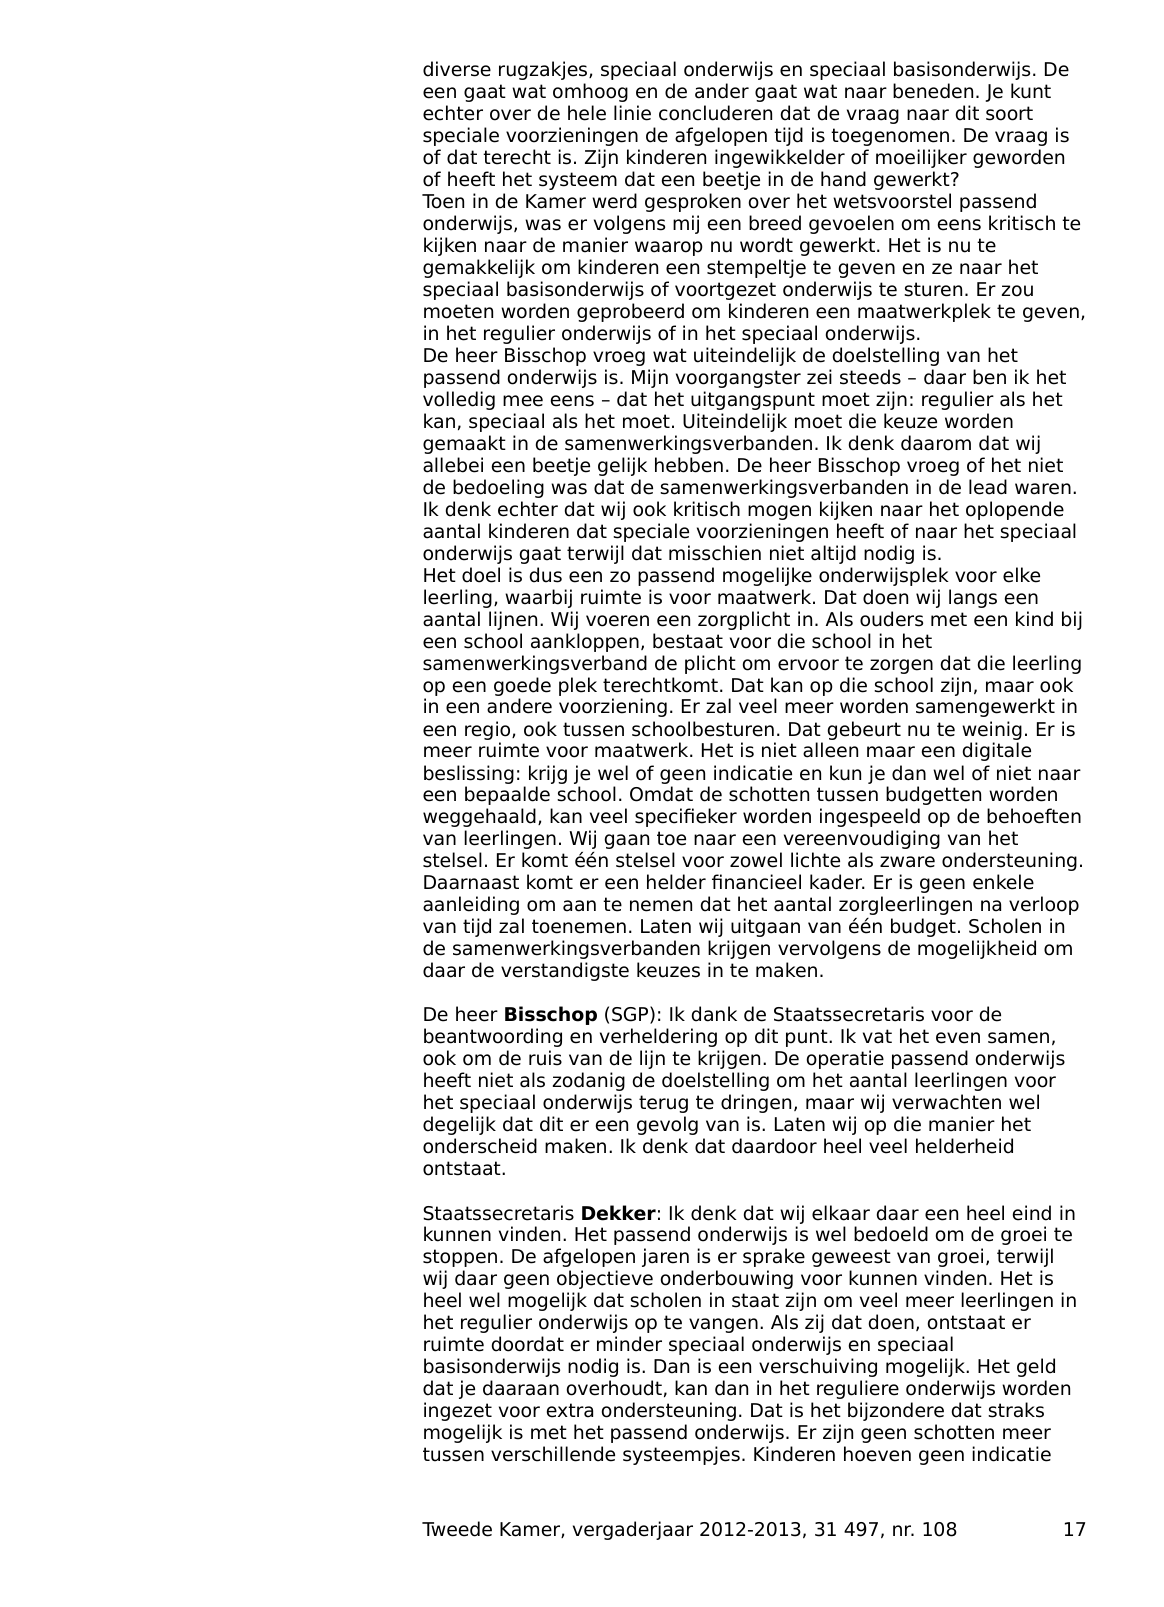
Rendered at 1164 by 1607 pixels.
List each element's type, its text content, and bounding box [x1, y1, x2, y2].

text De heer Bisschop (SGP): Ik dank de Staatssecretaris voor de beantwoording en verheldering op dit punt. Ik vat het even samen, ook om de ruis van de lijn te krijgen. De operatie passend onderwijs heeft niet als zodanig de doelstelling om het aantal leerlingen voor het speciaal onderwijs terug te dringen, maar wij verwachten wel degelijk dat dit er een gevolg van is. Laten wij op die manier het onderscheid maken. Ik denk dat daardoor heel veel helderheid ontstaat. [422, 1004, 1087, 1180]
text Staatssecretaris Dekker: Ik denk dat wij elkaar daar een heel eind in kunnen vinden. Het passend onderwijs is wel bedoeld om de groei te stoppen. De afgelopen jaren is er sprake geweest van groei, terwijl wij daar geen objectieve onderbouwing voor kunnen vinden. Het is heel wel mogelijk dat scholen in staat zijn om veel meer leerlingen in het regulier onderwijs op te vangen. Als zij dat doen, ontstaat er ruimte doordat er minder speciaal onderwijs en speciaal basisonderwijs nodig is. Dan is een verschuiving mogelijk. Het geld dat je daaraan overhoudt, kan dan in het reguliere onderwijs worden ingezet voor extra ondersteuning. Dat is het bijzondere dat straks mogelijk is met het passend onderwijs. Er zijn geen schotten meer tussen verschillende systeempjes. Kinderen hoeven geen indicatie [422, 1202, 1087, 1466]
text Het doel is dus een zo passend mogelijke onderwijsplek voor elke leerling, waarbij ruimte is voor maatwerk. Dat doen wij langs een aantal lijnen. Wij voeren een zorgplicht in. Als ouders met een kind bij een school aankloppen, bestaat voor die school in het samenwerkingsverband de plicht om ervoor te zorgen dat die leerling op een goede plek terechtkomt. Dat kan op die school zijn, maar ook in een andere voorziening. Er zal veel meer worden samengewerkt in een regio, ook tussen schoolbesturen. Dat gebeurt nu te weinig. Er is meer ruimte voor maatwerk. Het is niet alleen maar een digitale beslissing: krijg je wel of geen indicatie en kun je dan wel of niet naar een bepaalde school. Omdat de schotten tussen budgetten worden weggehaald, kan veel specifieker worden ingespeeld op de behoeften van leerlingen. Wij gaan toe naar een vereenvoudiging van het stelsel. Er komt één stelsel voor zowel lichte als zware ondersteuning. Daarnaast komt er een helder financieel kader. Er is geen enkele aanleiding om aan te nemen dat het aantal zorgleerlingen na verloop van tijd zal toenemen. Laten wij uitgaan van één budget. Scholen in de samenwerkingsverbanden krijgen vervolgens de mogelijkheid om daar de verstandigste keuzes in te maken. [422, 564, 1087, 982]
text De heer Bisschop vroeg wat uiteindelijk de doelstelling van het passend onderwijs is. Mijn voorgangster zei steeds – daar ben ik het volledig mee eens – dat het uitgangspunt moet zijn: regulier als het kan, speciaal als het moet. Uiteindelijk moet die keuze worden gemaakt in de samenwerkingsverbanden. Ik denk daarom dat wij allebei een beetje gelijk hebben. De heer Bisschop vroeg of het niet de bedoeling was dat de samenwerkingsverbanden in de lead waren. Ik denk echter dat wij ook kritisch mogen kijken naar het oplopende aantal kinderen dat speciale voorzieningen heeft of naar het speciaal onderwijs gaat terwijl dat misschien niet altijd nodig is. [422, 345, 1087, 564]
text diverse rugzakjes, speciaal onderwijs en speciaal basisonderwijs. De een gaat wat omhoog en de ander gaat wat naar beneden. Je kunt echter over de hele linie concluderen dat de vraag naar dit soort speciale voorzieningen de afgelopen tijd is toegenomen. De vraag is of dat terecht is. Zijn kinderen ingewikkelder of moeilijker geworden of heeft het systeem dat een beetje in de hand gewerkt? [422, 59, 1087, 191]
text Toen in de Kamer werd gesproken over het wetsvoorstel passend onderwijs, was er volgens mij een breed gevoelen om eens kritisch te kijken naar de manier waarop nu wordt gewerkt. Het is nu te gemakkelijk om kinderen een stempeltje te geven en ze naar het speciaal basisonderwijs of voortgezet onderwijs te sturen. Er zou moeten worden geprobeerd om kinderen een maatwerkplek te geven, in het regulier onderwijs of in het speciaal onderwijs. [422, 191, 1087, 345]
